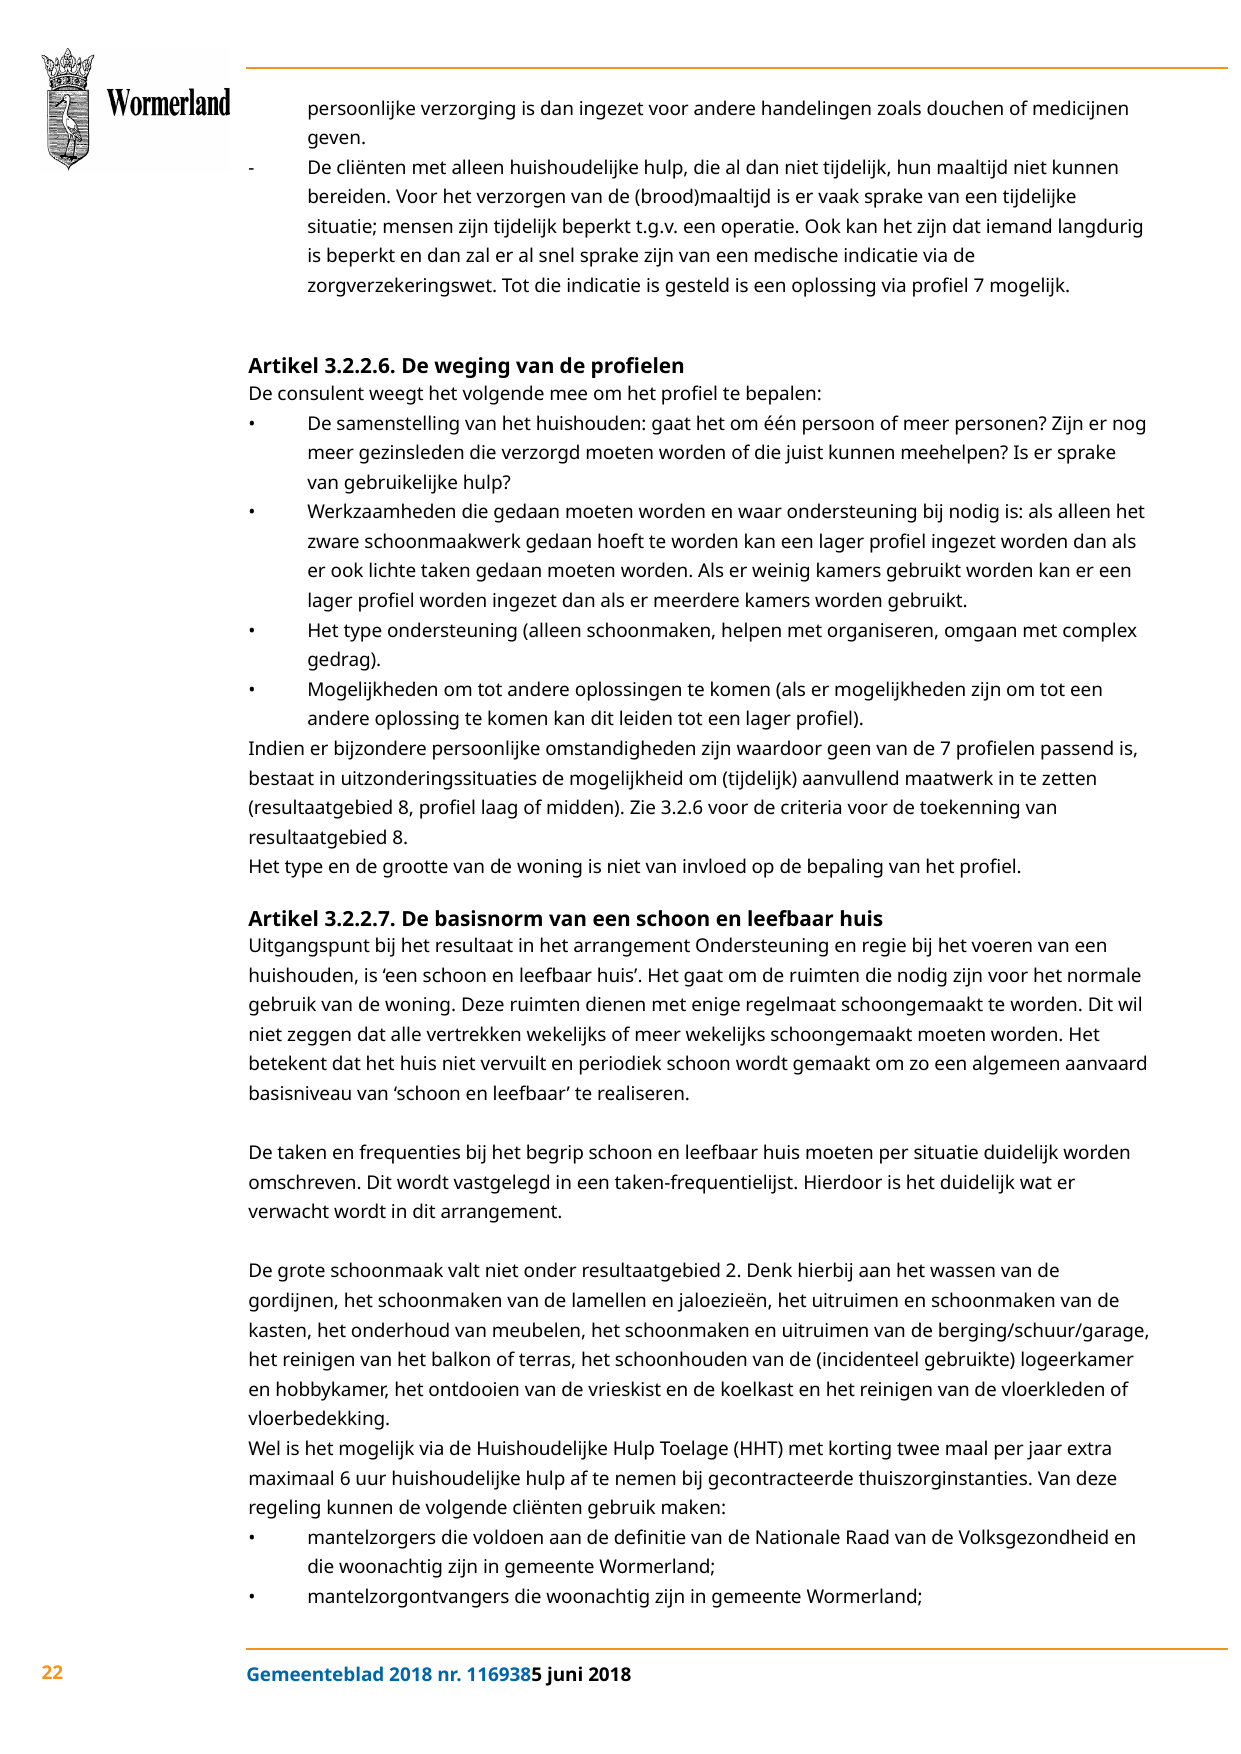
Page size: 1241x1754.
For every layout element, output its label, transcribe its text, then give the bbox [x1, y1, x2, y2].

text De grote schoonmaak valt niet onder resultaatgebied 2. Denk hierbij aan het wassen van de gordijnen, het schoonmaken van de lamellen en jaloezieën, het uitruimen en schoonmaken van de kasten, het onderhoud van meubelen, het schoonmaken en uitruimen van de berging/schuur/garage, het reinigen van het balkon of terras, het schoonhouden van de (incidenteel gebruikte) logeerkamer en hobbykamer, het ontdooien van de vrieskist en de koelkast en het reinigen van de vloerkleden of vloerbedekking. [248, 1258, 1152, 1431]
text Uitgangspunt bij het resultaat in het arrangement Ondersteuning en regie bij het voeren van een huishouden, is ‘een schoon en leefbaar huis’. Het gaat om de ruimten die nodig zijn voor het normale gebruik van de woning. Deze ruimten dienen met enige regelmaat schoongemaakt te worden. Dit wil niet zeggen dat alle vertrekken wekelijks of meer wekelijks schoongemaakt moeten worden. Het betekent dat het huis niet vervuilt en periodiek schoon wordt gemaakt om zo een algemeen aanvaard basisniveau van ‘schoon en leefbaar’ te realiseren. [248, 932, 1152, 1106]
text Wel is het mogelijk via de Huishoudelijke Hulp Toelage (HHT) met korting twee maal per jaar extra maximaal 6 uur huishoudelijke hulp af te nemen bij gecontracteerde thuiszorginstanties. Van deze regeling kunnen de volgende cliënten gebruik maken: [248, 1435, 1152, 1520]
list De samenstelling van het huishouden: gaat het om één persoon of meer personen? Zijn er nog meer gezinsleden die verzorgd moeten worden of die juist kunnen meehelpen? Is er sprake van gebruikelijke hulp? [248, 410, 1152, 494]
text De consulent weegt het volgende mee om het profiel te bepalen: [248, 380, 1152, 406]
list Mogelijkheden om tot andere oplossingen te komen (als er mogelijkheden zijn om tot een andere oplossing te komen kan dit leiden tot een lager profiel). [248, 676, 1152, 731]
list Het type ondersteuning (alleen schoonmaken, helpen met organiseren, omgaan met complex gedrag). [248, 617, 1152, 672]
picture [41, 47, 231, 172]
list mantelzorgers die voldoen aan de definitie van de Nationale Raad van de Volksgezondheid en die woonachtig zijn in gemeente Wormerland; [248, 1524, 1152, 1579]
text Indien er bijzondere persoonlijke omstandigheden zijn waardoor geen van de 7 profielen passend is, bestaat in uitzonderingssituaties de mogelijkheid om (tijdelijk) aanvullend maatwerk in te zetten (resultaatgebied 8, profiel laag of midden). Zie 3.2.6 voor de criteria voor de toekenning van resultaatgebied 8. [248, 735, 1152, 849]
text Artikel 3.2.2.7. De basisnorm van een schoon en leefbaar huis [248, 904, 1152, 932]
text Artikel 3.2.2.6. De weging van de profielen [248, 352, 1152, 380]
list mantelzorgontvangers die woonachtig zijn in gemeente Wormerland; [248, 1583, 1152, 1609]
text De taken en frequenties bij het begrip schoon en leefbaar huis moeten per situatie duidelijk worden omschreven. Dit wordt vastgelegd in een taken-frequentielijst. Hierdoor is het duidelijk wat er verwacht wordt in dit arrangement. [248, 1139, 1152, 1224]
table_cell persoonlijke verzorging is dan ingezet voor andere handelingen zoals douchen of medicijnen geven. De cliënten met alleen huishoudelijke hulp, die al dan niet tijdelijk, hun maaltijd niet kunnen bereiden. Voor het verzorgen van de (brood)maaltijd is er vaak sprake van een tijdelijke situatie; mensen zijn tijdelijk beperkt t.g.v. een operatie. Ook kan het zijn dat iemand langdurig is beperkt en dan zal er al snel sprake zijn van een medische indicatie via de zorgverzekeringswet. Tot die indicatie is gesteld is een oplossing via profiel 7 mogelijk. [248, 95, 1152, 298]
list Werkzaamheden die gedaan moeten worden en waar ondersteuning bij nodig is: als alleen het zware schoonmaakwerk gedaan hoeft te worden kan een lager profiel ingezet worden dan als er ook lichte taken gedaan moeten worden. Als er weinig kamers gebruikt worden kan er een lager profiel worden ingezet dan als er meerdere kamers worden gebruikt. [248, 498, 1152, 613]
text Het type en de grootte van de woning is niet van invloed op de bepaling van het profiel. [248, 853, 1152, 879]
